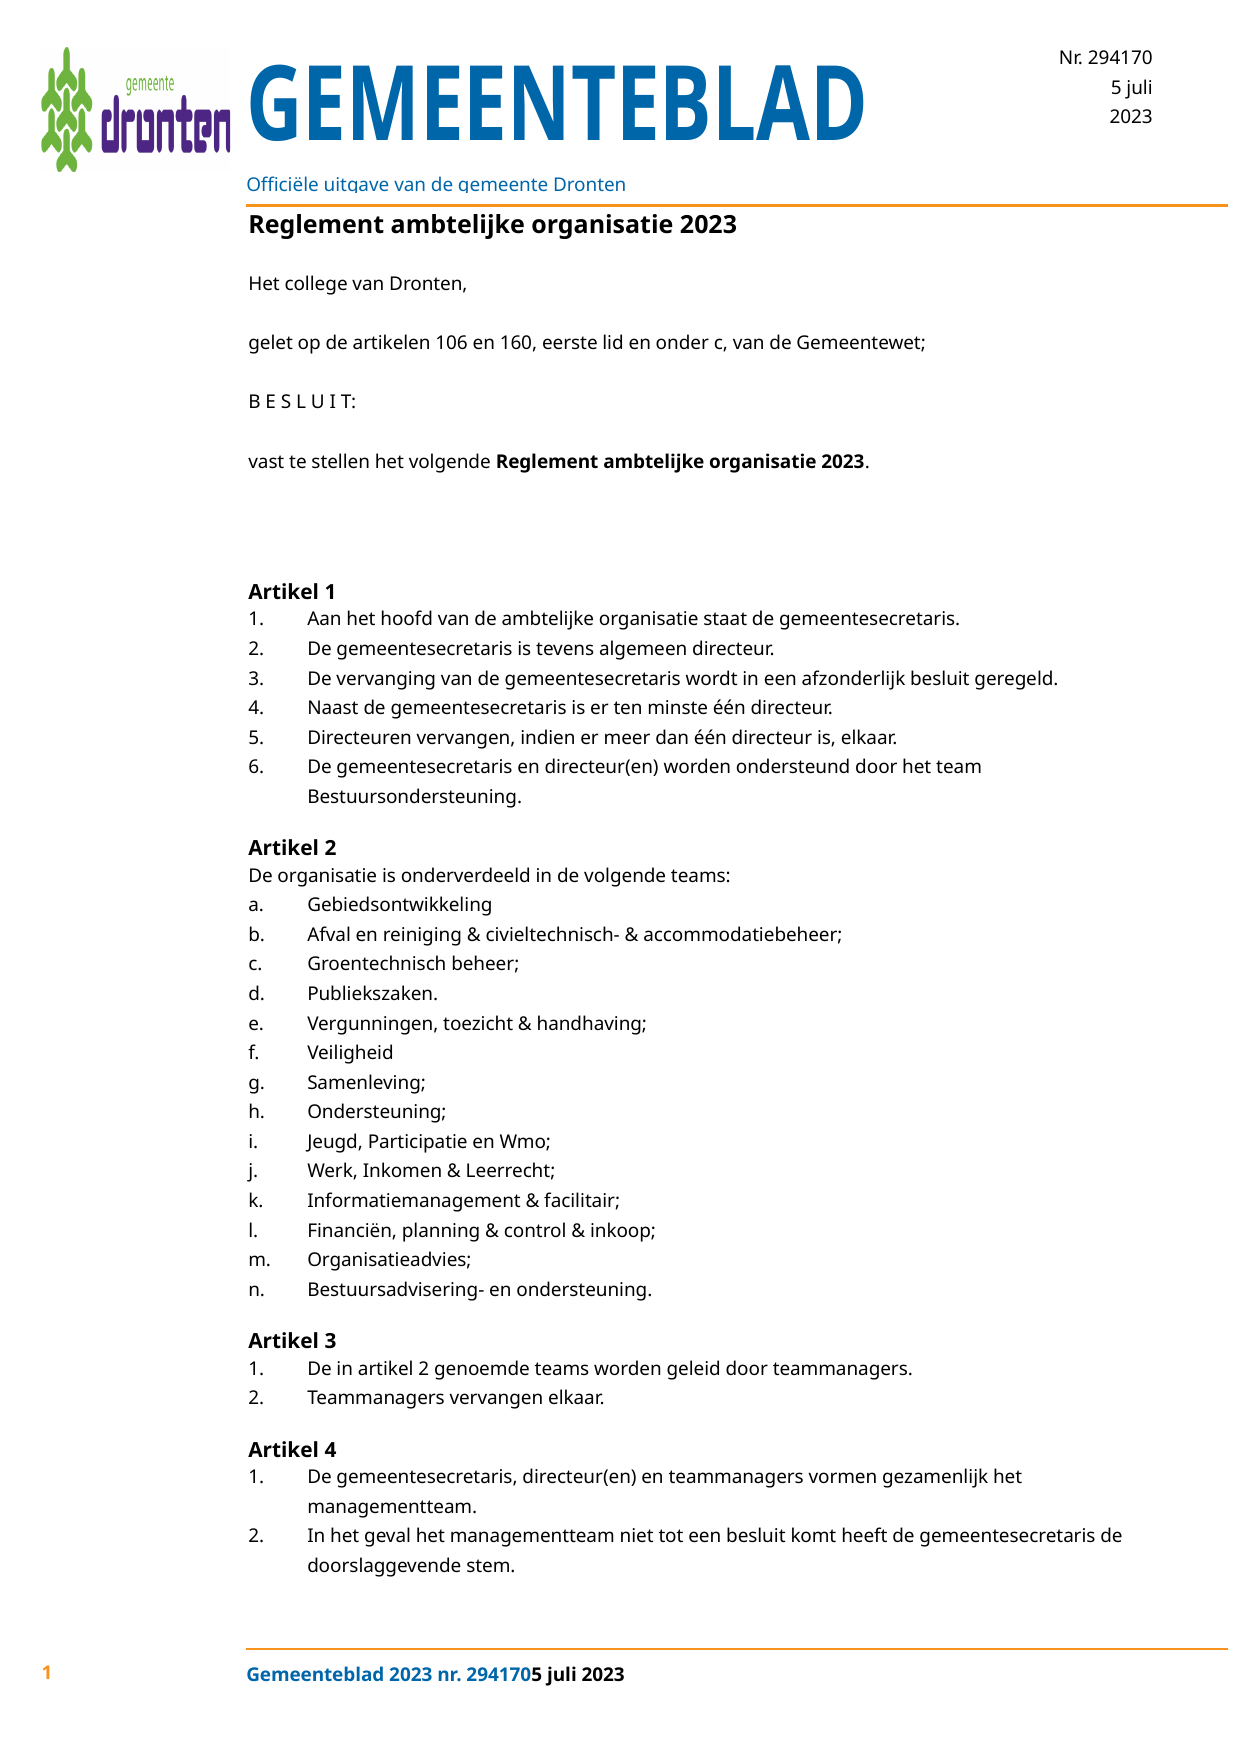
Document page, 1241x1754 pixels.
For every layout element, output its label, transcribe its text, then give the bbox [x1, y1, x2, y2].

list Gebiedsontwikkeling [248, 891, 1152, 917]
list Veiligheid [248, 1039, 1152, 1065]
list Teammanagers vervangen elkaar. [248, 1384, 1152, 1410]
list De vervanging van de gemeentesecretaris wordt in een afzonderlijk besluit geregeld. [248, 665, 1152, 690]
list Directeuren vervangen, indien er meer dan één directeur is, elkaar. [248, 724, 1152, 749]
list De gemeentesecretaris is tevens algemeen directeur. [248, 635, 1152, 661]
list Organisatieadvies; [248, 1246, 1152, 1272]
list De gemeentesecretaris, directeur(en) en teammanagers vormen gezamenlijk het managementteam. [248, 1463, 1152, 1519]
text Artikel 2 [248, 833, 1152, 862]
list In het geval het managementteam niet tot een besluit komt heeft de gemeentesecretaris de doorslaggevende stem. [248, 1522, 1152, 1578]
list Samenleving; [248, 1069, 1152, 1095]
list Financiën, planning & control & inkoop; [248, 1217, 1152, 1243]
text Artikel 4 [248, 1435, 1152, 1463]
list Naast de gemeentesecretaris is er ten minste één directeur. [248, 694, 1152, 720]
list Ondersteuning; [248, 1098, 1152, 1124]
list Aan het hoofd van de ambtelijke organisatie staat de gemeentesecretaris. [248, 606, 1152, 631]
text B E S L U I T: [248, 389, 1152, 414]
text Het college van Dronten, [248, 270, 1152, 296]
list Informatiemanagement & facilitair; [248, 1187, 1152, 1213]
list Werk, Inkomen & Leerrecht; [248, 1158, 1152, 1183]
list De in artikel 2 genoemde teams worden geleid door teammanagers. [248, 1355, 1152, 1381]
list De gemeentesecretaris en directeur(en) worden ondersteund door het team Bestuursondersteuning. [248, 753, 1152, 809]
text De organisatie is onderverdeeld in de volgende teams: [248, 862, 1152, 888]
list Groentechnisch beheer; [248, 951, 1152, 976]
text gelet op de artikelen 106 en 160, eerste lid en onder c, van de Gemeentewet; [248, 329, 1152, 355]
picture [41, 47, 231, 172]
text Reglement ambtelijke organisatie 2023 [248, 207, 1152, 241]
list Bestuursadvisering- en ondersteuning. [248, 1276, 1152, 1302]
list Vergunningen, toezicht & handhaving; [248, 1010, 1152, 1036]
text vast te stellen het volgende Reglement ambtelijke organisatie 2023. [248, 448, 1152, 473]
list Publiekszaken. [248, 980, 1152, 1006]
text Artikel 3 [248, 1326, 1152, 1355]
text Artikel 1 [248, 577, 1152, 606]
list Afval en reiniging & civieltechnisch- & accommodatiebeheer; [248, 921, 1152, 947]
list Jeugd, Participatie en Wmo; [248, 1128, 1152, 1154]
